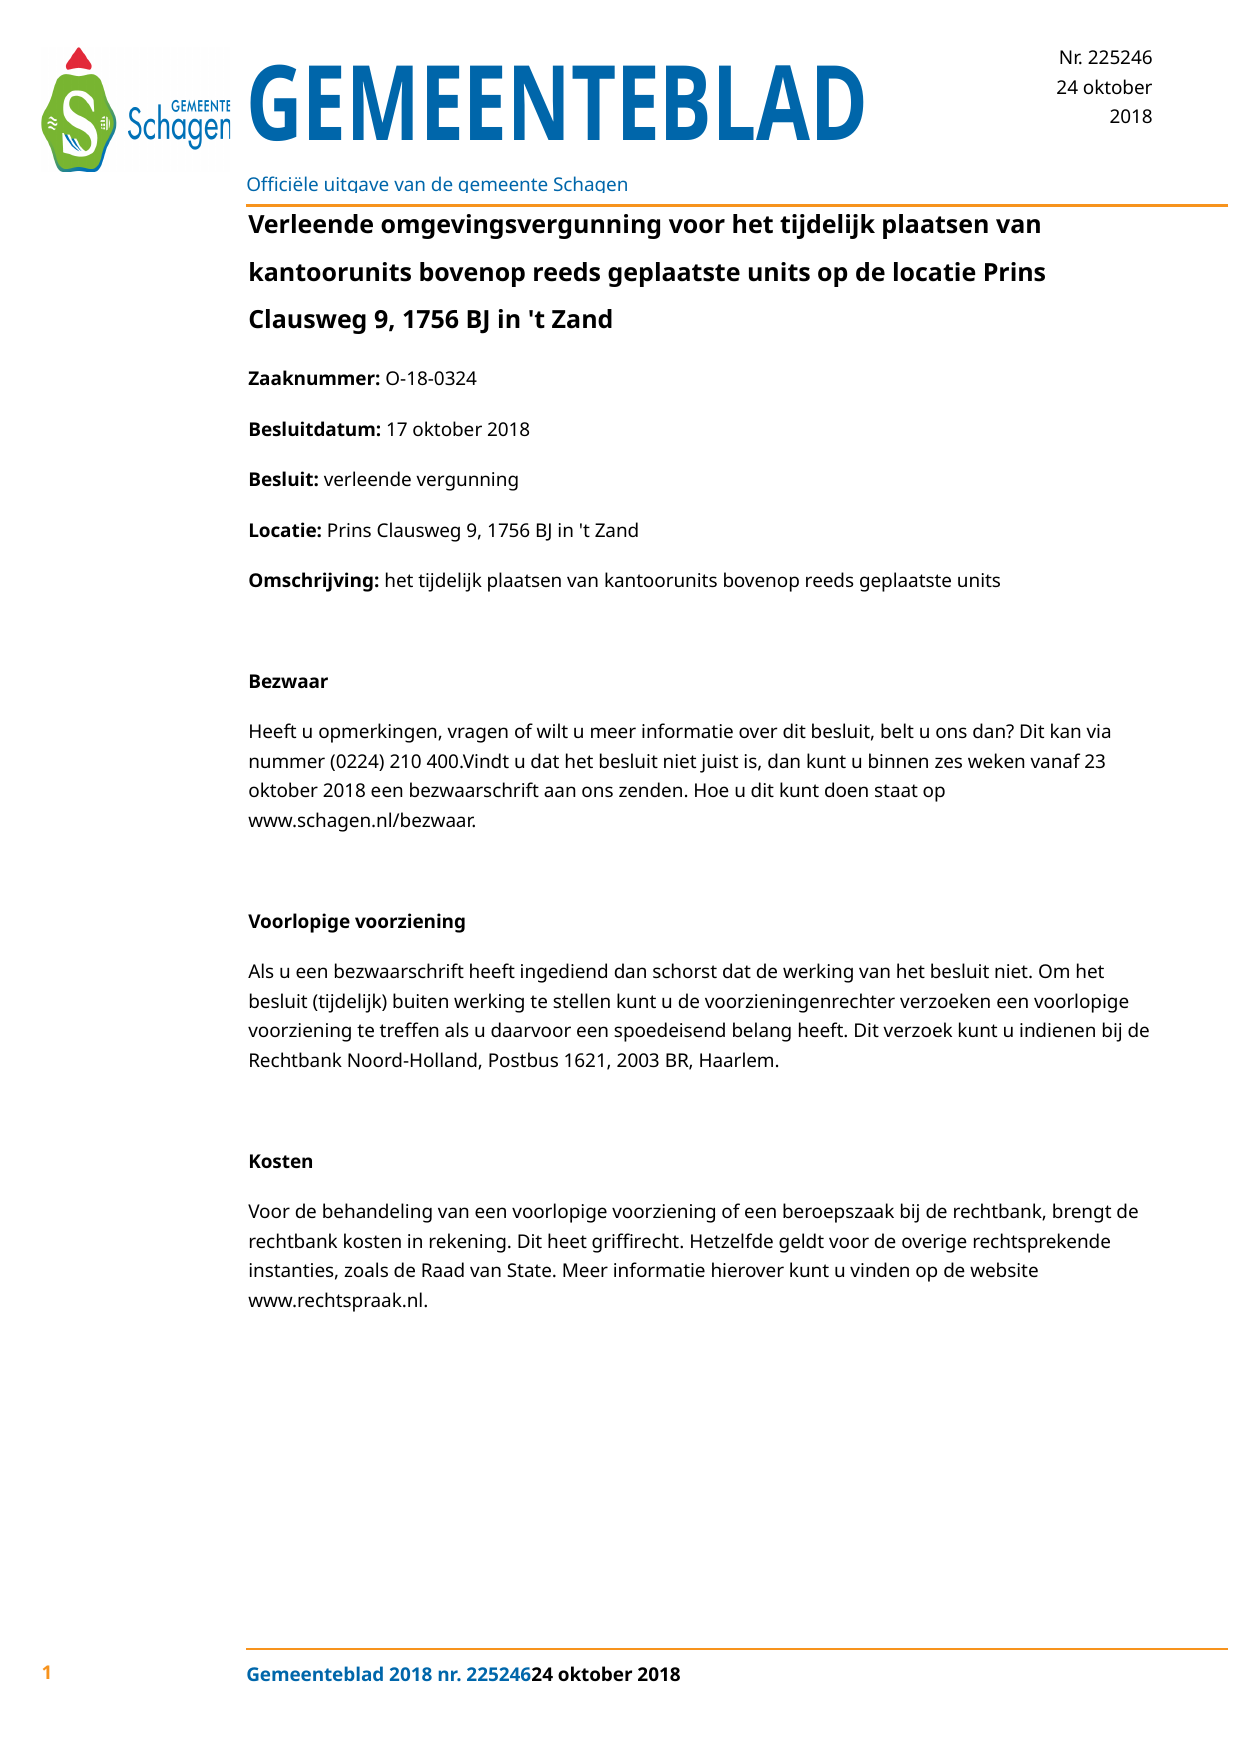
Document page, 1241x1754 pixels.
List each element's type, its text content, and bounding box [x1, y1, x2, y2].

text Voorlopige voorziening [248, 908, 1152, 934]
text Bezwaar [248, 668, 1152, 694]
text Als u een bezwaarschrift heeft ingediend dan schorst dat de werking van het besluit niet. Om het besluit (tijdelijk) buiten werking te stellen kunt u de voorzieningenrechter verzoeken een voorlopige voorziening te treffen als u daarvoor een spoedeisend belang heeft. Dit verzoek kunt u indienen bij de Rechtbank Noord-Holland, Postbus 1621, 2003 BR, Haarlem. [248, 958, 1152, 1073]
text Zaaknummer: O-18-0324 [248, 366, 1152, 391]
text Besluit: verleende vergunning [248, 466, 1152, 492]
text Kosten [248, 1148, 1152, 1174]
text Voor de behandeling van een voorlopige voorziening of een beroepszaak bij de rechtbank, brengt de rechtbank kosten in rekening. Dit heet griffirecht. Hetzelfde geldt voor de overige rechtsprekende instanties, zoals de Raad van State. Meer informatie hierover kunt u vinden op de website www.rechtspraak.nl. [248, 1198, 1152, 1313]
text Verleende omgevingsvergunning voor het tijdelijk plaatsen van kantoorunits bovenop reeds geplaatste units op de locatie Prins Clausweg 9, 1756 BJ in 't Zand [248, 207, 1152, 336]
text Omschrijving: het tijdelijk plaatsen van kantoorunits bovenop reeds geplaatste units [248, 567, 1152, 593]
picture [41, 47, 231, 172]
text Besluitdatum: 17 oktober 2018 [248, 416, 1152, 442]
text Heeft u opmerkingen, vragen of wilt u meer informatie over dit besluit, belt u ons dan? Dit kan via nummer (0224) 210 400.Vindt u dat het besluit niet juist is, dan kunt u binnen zes weken vanaf 23 oktober 2018 een bezwaarschrift aan ons zenden. Hoe u dit kunt doen staat op www.schagen.nl/bezwaar. [248, 718, 1152, 833]
text Locatie: Prins Clausweg 9, 1756 BJ in 't Zand [248, 517, 1152, 542]
